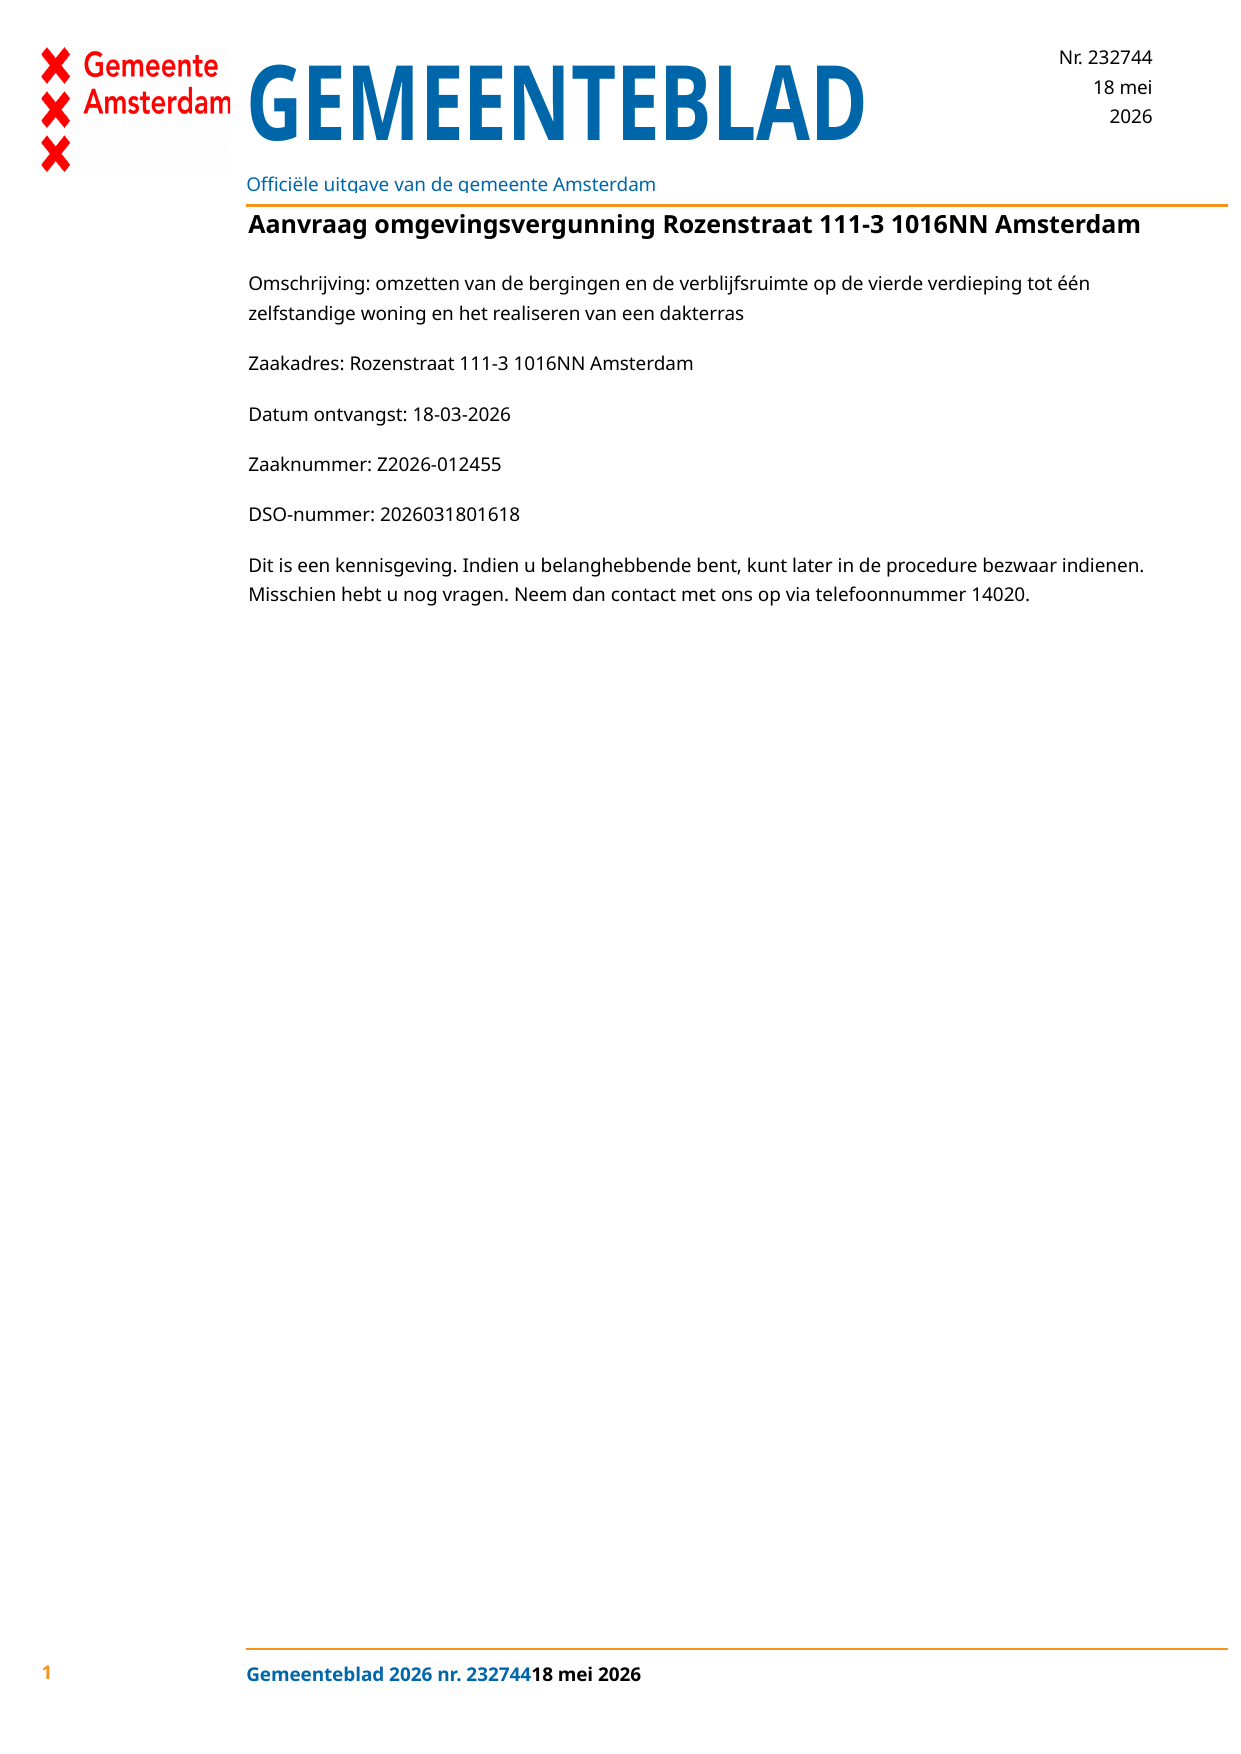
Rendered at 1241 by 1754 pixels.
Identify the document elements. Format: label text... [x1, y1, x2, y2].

text Aanvraag omgevingsvergunning Rozenstraat 111-3 1016NN Amsterdam [248, 207, 1152, 241]
text Dit is een kennisgeving. Indien u belanghebbende bent, kunt later in de procedure bezwaar indienen. Misschien hebt u nog vragen. Neem dan contact met ons op via telefoonnummer 14020. [248, 552, 1152, 607]
text Zaaknummer: Z2026-012455 [248, 451, 1152, 477]
text Zaakadres: Rozenstraat 111-3 1016NN Amsterdam [248, 350, 1152, 376]
text Omschrijving: omzetten van de bergingen en de verblijfsruimte op de vierde verdieping tot één zelfstandige woning en het realiseren van een dakterras [248, 270, 1152, 326]
text DSO-nummer: 2026031801618 [248, 502, 1152, 527]
picture [41, 47, 231, 172]
text Datum ontvangst: 18-03-2026 [248, 401, 1152, 426]
